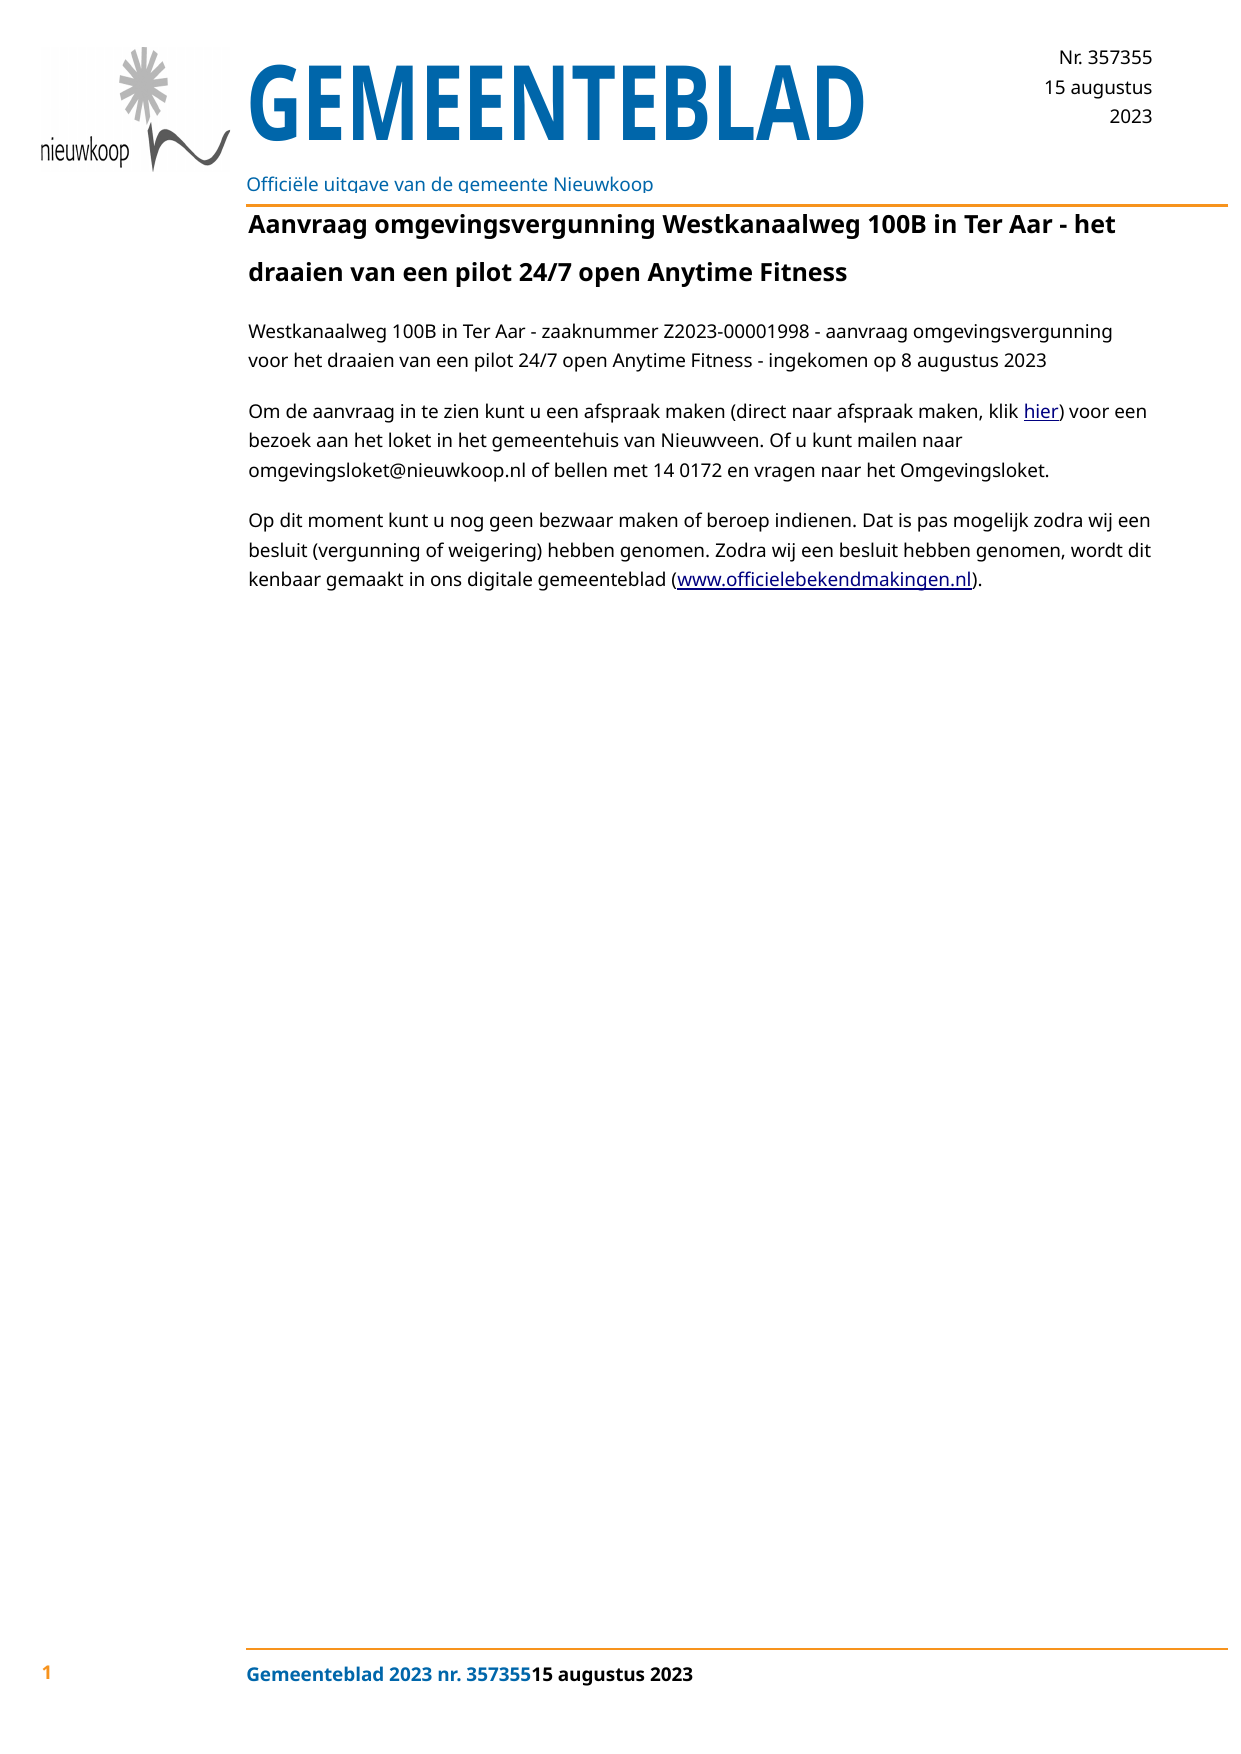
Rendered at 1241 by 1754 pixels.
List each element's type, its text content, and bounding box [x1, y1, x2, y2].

text Aanvraag omgevingsvergunning Westkanaalweg 100B in Ter Aar - het draaien van een pilot 24/7 open Anytime Fitness [248, 207, 1152, 288]
text Westkanaalweg 100B in Ter Aar - zaaknummer Z2023-00001998 - aanvraag omgevingsvergunning voor het draaien van een pilot 24/7 open Anytime Fitness - ingekomen op 8 augustus 2023 [248, 318, 1152, 373]
text Op dit moment kunt u nog geen bezwaar maken of beroep indienen. Dat is pas mogelijk zodra wij een besluit (vergunning of weigering) hebben genomen. Zodra wij een besluit hebben genomen, wordt dit kenbaar gemaakt in ons digitale gemeenteblad (www.officielebekendmakingen.nl). [248, 507, 1152, 592]
text Om de aanvraag in te zien kunt u een afspraak maken (direct naar afspraak maken, klik hier) voor een bezoek aan het loket in het gemeentehuis van Nieuwveen. Of u kunt mailen naar omgevingsloket@nieuwkoop.nl of bellen met 14 0172 en vragen naar het Omgevingsloket. [248, 398, 1152, 483]
picture [41, 47, 231, 172]
